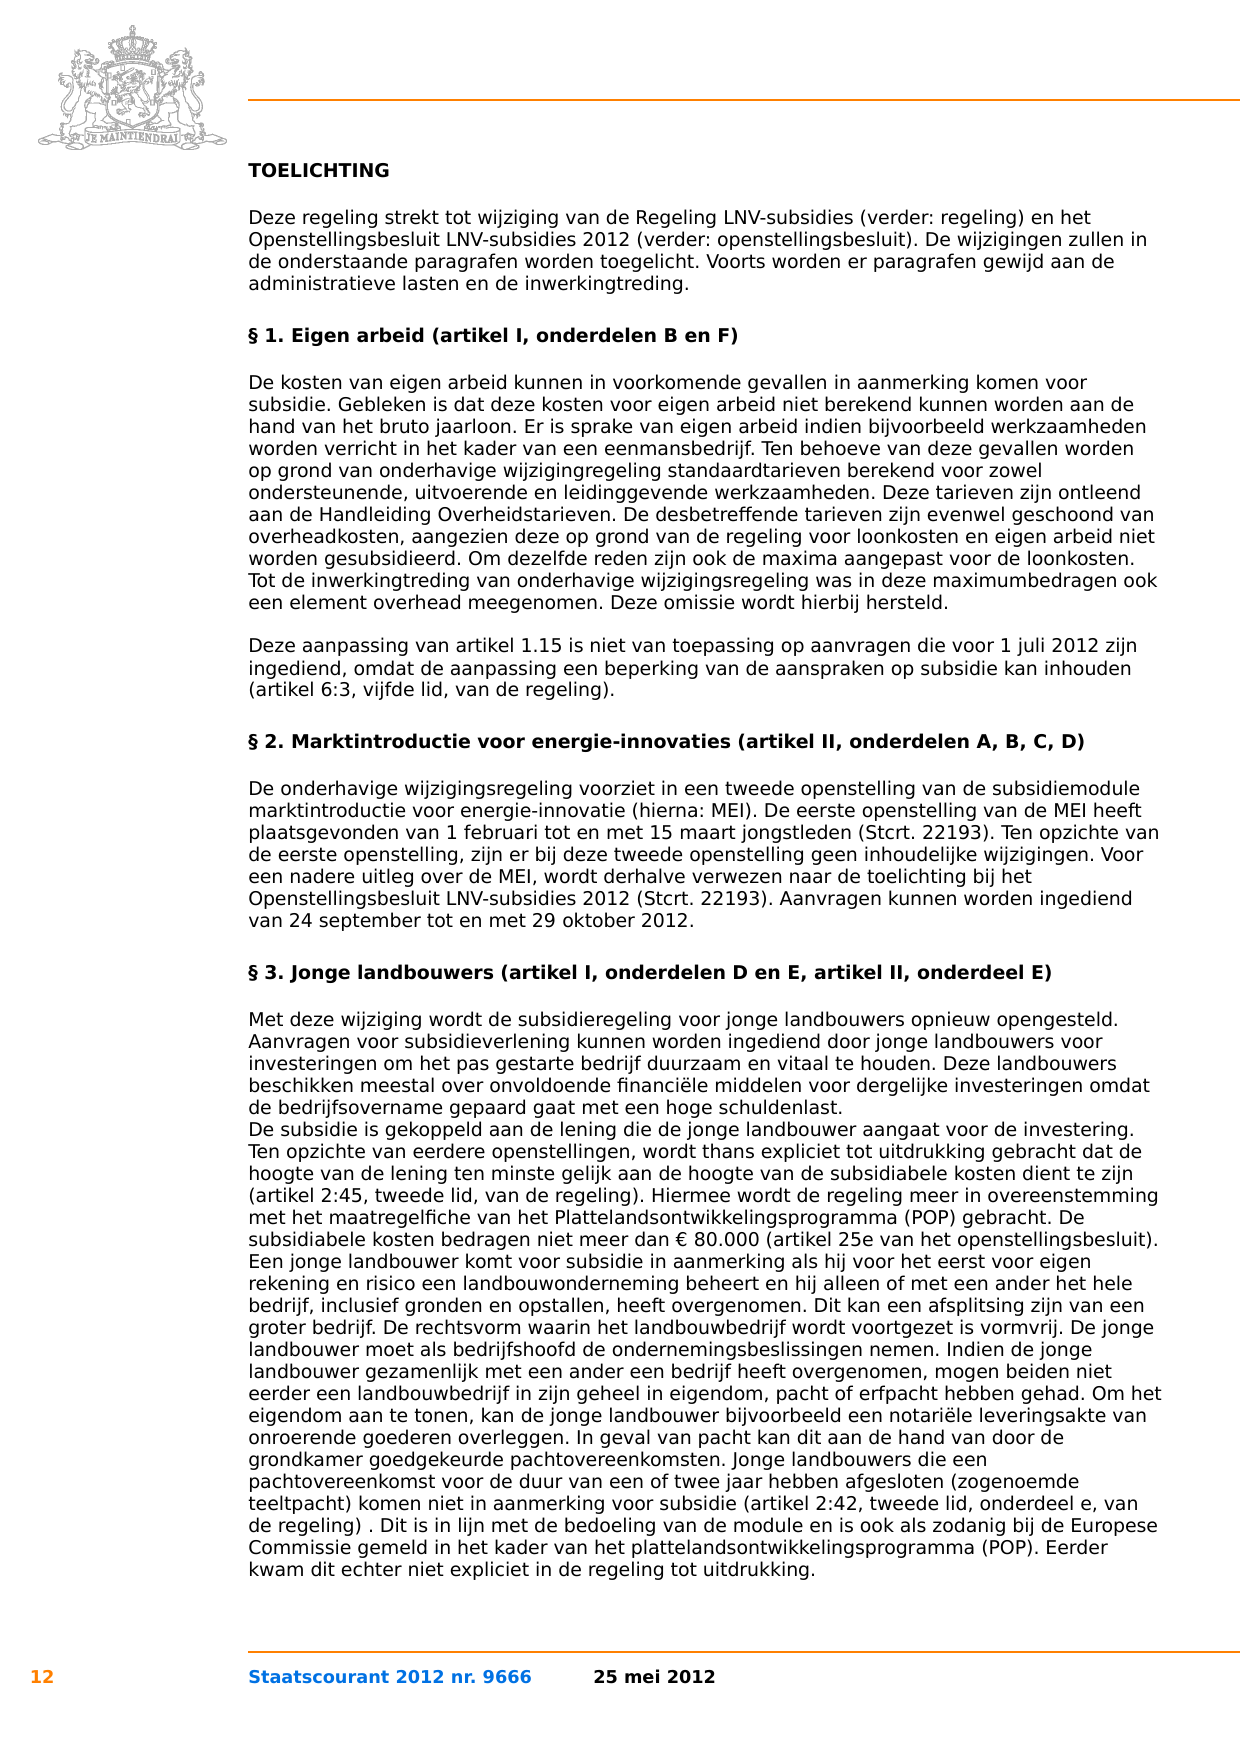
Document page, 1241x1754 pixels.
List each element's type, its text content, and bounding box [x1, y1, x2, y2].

text De onderhavige wijzigingsregeling voorziet in een tweede openstelling van de subsidiemodule marktintroductie voor energie-innovatie (hierna: MEI). De eerste openstelling van de MEI heeft plaatsgevonden van 1 februari tot en met 15 maart jongstleden (Stcrt. 22193). Ten opzichte van de eerste openstelling, zijn er bij deze tweede openstelling geen inhoudelijke wijzigingen. Voor een nadere uitleg over de MEI, wordt derhalve verwezen naar de toelichting bij het Openstellingsbesluit LNV-subsidies 2012 (Stcrt. 22193). Aanvragen kunnen worden ingediend van 24 september tot en met 29 oktober 2012. [248, 778, 1163, 932]
subtitle § 3. Jonge landbouwers (artikel I, onderdelen D en E, artikel II, onderdeel E) [248, 962, 1163, 984]
subtitle § 1. Eigen arbeid (artikel I, onderdelen B en F) [248, 325, 1163, 347]
picture [38, 25, 227, 150]
text De subsidie is gekoppeld aan de lening die de jonge landbouwer aangaat voor de investering. Ten opzichte van eerdere openstellingen, wordt thans expliciet tot uitdrukking gebracht dat de hoogte van de lening ten minste gelijk aan de hoogte van de subsidiabele kosten dient te zijn (artikel 2:45, tweede lid, van de regeling). Hiermee wordt de regeling meer in overeenstemming met het maatregelfiche van het Plattelandsontwikkelingsprogramma (POP) gebracht. De subsidiabele kosten bedragen niet meer dan € 80.000 (artikel 25e van het openstellingsbesluit). [248, 1119, 1163, 1251]
text Deze regeling strekt tot wijziging van de Regeling LNV-subsidies (verder: regeling) en het Openstellingsbesluit LNV-subsidies 2012 (verder: openstellingsbesluit). De wijzigingen zullen in de onderstaande paragrafen worden toegelicht. Voorts worden er paragrafen gewijd aan de administratieve lasten en de inwerkingtreding. [248, 207, 1163, 295]
subtitle TOELICHTING [248, 160, 1163, 182]
subtitle § 2. Marktintroductie voor energie-innovaties (artikel II, onderdelen A, B, C, D) [248, 731, 1163, 753]
text Deze aanpassing van artikel 1.15 is niet van toepassing op aanvragen die voor 1 juli 2012 zijn ingediend, omdat de aanpassing een beperking van de aanspraken op subsidie kan inhouden (artikel 6:3, vijfde lid, van de regeling). [248, 635, 1163, 701]
text Een jonge landbouwer komt voor subsidie in aanmerking als hij voor het eerst voor eigen rekening en risico een landbouwonderneming beheert en hij alleen of met een ander het hele bedrijf, inclusief gronden en opstallen, heeft overgenomen. Dit kan een afsplitsing zijn van een groter bedrijf. De rechtsvorm waarin het landbouwbedrijf wordt voortgezet is vormvrij. De jonge landbouwer moet als bedrijfshoofd de ondernemingsbeslissingen nemen. Indien de jonge landbouwer gezamenlijk met een ander een bedrijf heeft overgenomen, mogen beiden niet eerder een landbouwbedrijf in zijn geheel in eigendom, pacht of erfpacht hebben gehad. Om het eigendom aan te tonen, kan de jonge landbouwer bijvoorbeeld een notariële leveringsakte van onroerende goederen overleggen. In geval van pacht kan dit aan de hand van door de grondkamer goedgekeurde pachtovereenkomsten. Jonge landbouwers die een pachtovereenkomst voor de duur van een of twee jaar hebben afgesloten (zogenoemde teeltpacht) komen niet in aanmerking voor subsidie (artikel 2:42, tweede lid, onderdeel e, van de regeling) . Dit is in lijn met de bedoeling van de module en is ook als zodanig bij de Europese Commissie gemeld in het kader van het plattelandsontwikkelingsprogramma (POP). Eerder kwam dit echter niet expliciet in de regeling tot uitdrukking. [248, 1251, 1163, 1581]
text Met deze wijziging wordt de subsidieregeling voor jonge landbouwers opnieuw opengesteld. [248, 1009, 1163, 1031]
text Aanvragen voor subsidieverlening kunnen worden ingediend door jonge landbouwers voor investeringen om het pas gestarte bedrijf duurzaam en vitaal te houden. Deze landbouwers beschikken meestal over onvoldoende financiële middelen voor dergelijke investeringen omdat de bedrijfsovername gepaard gaat met een hoge schuldenlast. [248, 1031, 1163, 1119]
text De kosten van eigen arbeid kunnen in voorkomende gevallen in aanmerking komen voor subsidie. Gebleken is dat deze kosten voor eigen arbeid niet berekend kunnen worden aan de hand van het bruto jaarloon. Er is sprake van eigen arbeid indien bijvoorbeeld werkzaamheden worden verricht in het kader van een eenmansbedrijf. Ten behoeve van deze gevallen worden op grond van onderhavige wijzigingregeling standaardtarieven berekend voor zowel ondersteunende, uitvoerende en leidinggevende werkzaamheden. Deze tarieven zijn ontleend aan de Handleiding Overheidstarieven. De desbetreffende tarieven zijn evenwel geschoond van overheadkosten, aangezien deze op grond van de regeling voor loonkosten en eigen arbeid niet worden gesubsidieerd. Om dezelfde reden zijn ook de maxima aangepast voor de loonkosten. Tot de inwerkingtreding van onderhavige wijzigingsregeling was in deze maximumbedragen ook een element overhead meegenomen. Deze omissie wordt hierbij hersteld. [248, 372, 1163, 613]
